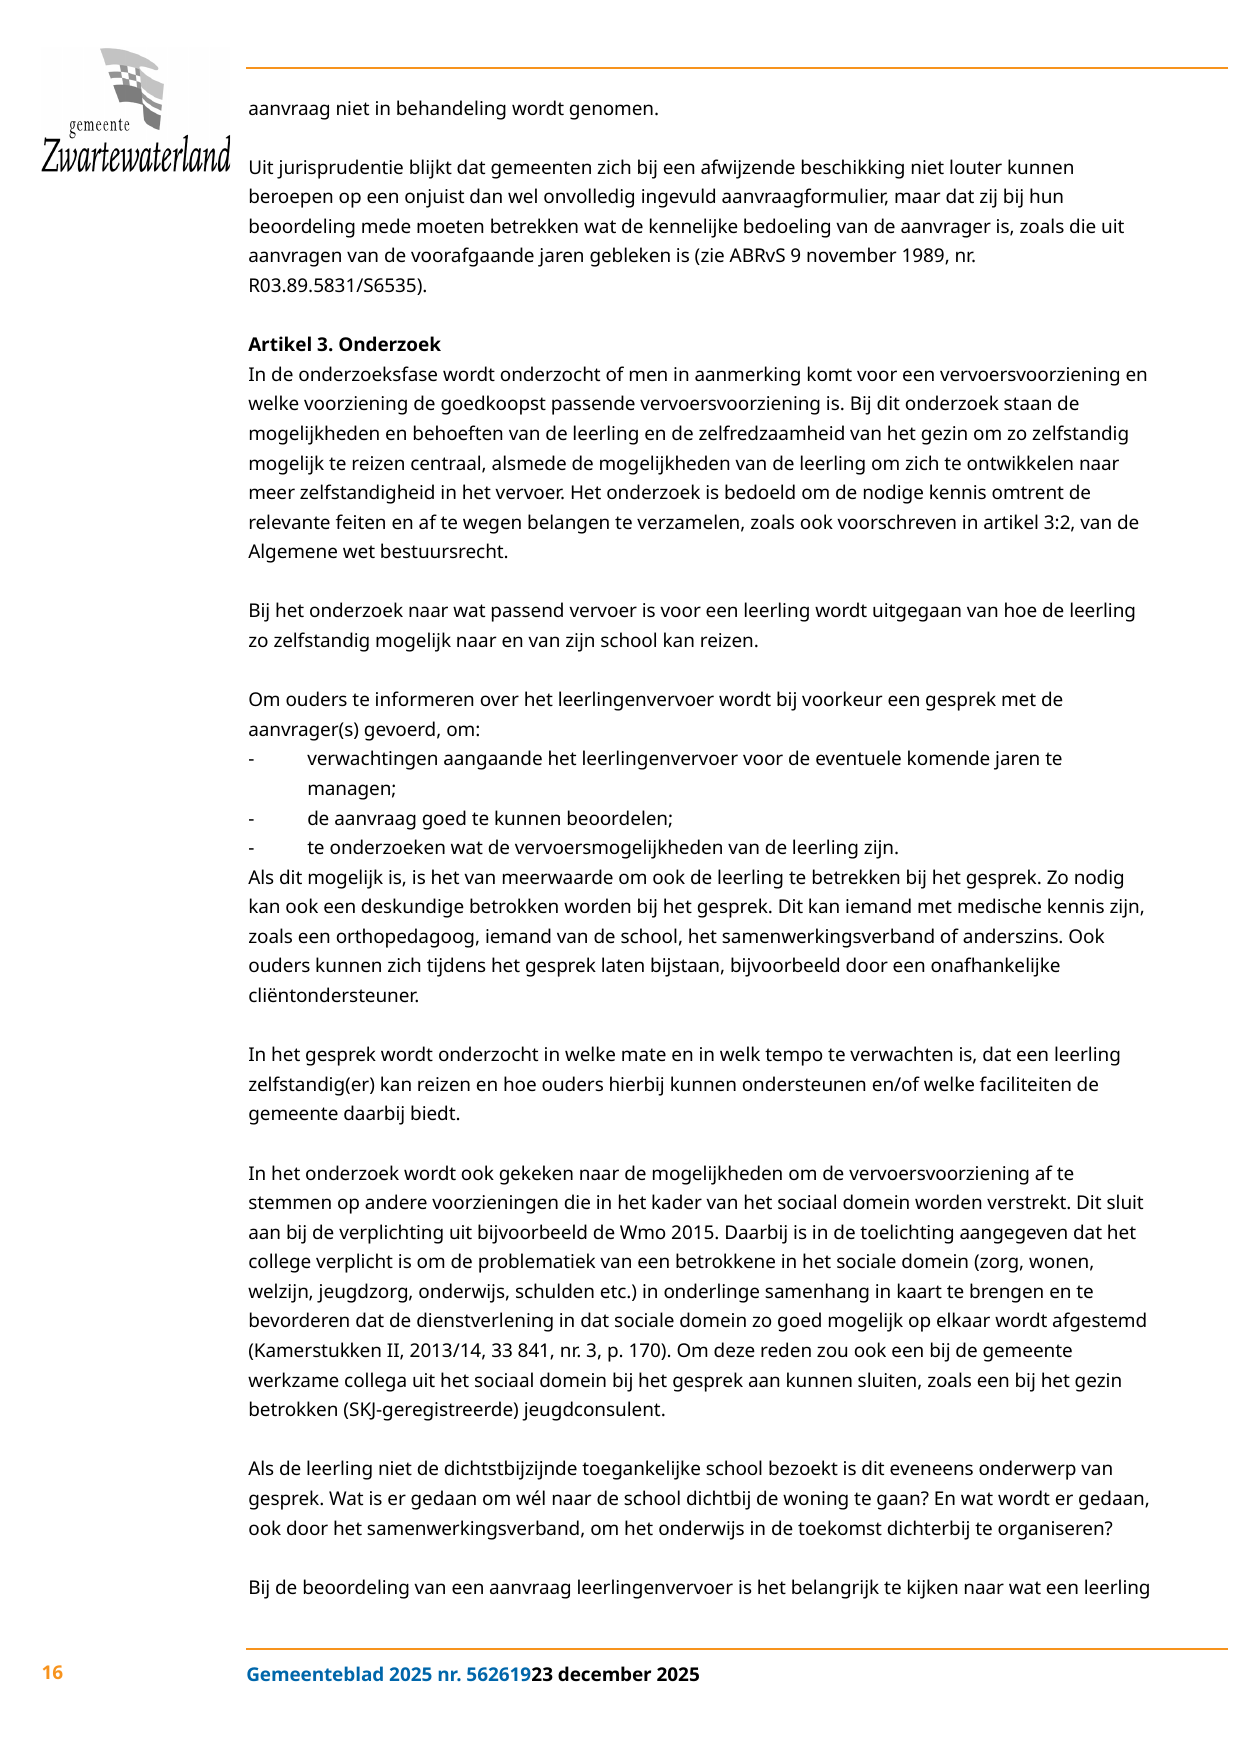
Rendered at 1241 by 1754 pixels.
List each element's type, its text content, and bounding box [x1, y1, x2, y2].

list verwachtingen aangaande het leerlingenvervoer voor de eventuele komende jaren te managen; [248, 746, 1152, 801]
list te onderzoeken wat de vervoersmogelijkheden van de leerling zijn. [248, 834, 1152, 860]
list de aanvraag goed te kunnen beoordelen; [248, 805, 1152, 831]
text In het onderzoek wordt ook gekeken naar de mogelijkheden om de vervoersvoorziening af te stemmen op andere voorzieningen die in het kader van het sociaal domein worden verstrekt. Dit sluit aan bij de verplichting uit bijvoorbeeld de Wmo 2015. Daarbij is in de toelichting aangegeven dat het college verplicht is om de problematiek van een betrokkene in het sociale domein (zorg, wonen, welzijn, jeugdzorg, onderwijs, schulden etc.) in onderlinge samenhang in kaart te brengen en te bevorderen dat de dienstverlening in dat sociale domein zo goed mogelijk op elkaar wordt afgestemd (Kamerstukken II, 2013/14, 33 841, nr. 3, p. 170). Om deze reden zou ook een bij de gemeente werkzame collega uit het sociaal domein bij het gesprek aan kunnen sluiten, zoals een bij het gezin betrokken (SKJ-geregistreerde) jeugdconsulent. [248, 1160, 1152, 1422]
text Bij de beoordeling van een aanvraag leerlingenvervoer is het belangrijk te kijken naar wat een leerling [248, 1574, 1152, 1600]
text In de onderzoeksfase wordt onderzocht of men in aanmerking komt voor een vervoersvoorziening en welke voorziening de goedkoopst passende vervoersvoorziening is. Bij dit onderzoek staan de mogelijkheden en behoeften van de leerling en de zelfredzaamheid van het gezin om zo zelfstandig mogelijk te reizen centraal, alsmede de mogelijkheden van de leerling om zich te ontwikkelen naar meer zelfstandigheid in het vervoer. Het onderzoek is bedoeld om de nodige kennis omtrent de relevante feiten en af te wegen belangen te verzamelen, zoals ook voorschreven in artikel 3:2, van de Algemene wet bestuursrecht. [248, 361, 1152, 564]
picture [41, 47, 231, 172]
text aanvraag niet in behandeling wordt genomen. [248, 95, 1152, 121]
text Als dit mogelijk is, is het van meerwaarde om ook de leerling te betrekken bij het gesprek. Zo nodig kan ook een deskundige betrokken worden bij het gesprek. Dit kan iemand met medische kennis zijn, zoals een orthopedagoog, iemand van de school, het samenwerkingsverband of anderszins. Ook ouders kunnen zich tijdens het gesprek laten bijstaan, bijvoorbeeld door een onafhankelijke cliëntondersteuner. [248, 864, 1152, 1008]
text Artikel 3. Onderzoek [248, 331, 1152, 357]
text Uit jurisprudentie blijkt dat gemeenten zich bij een afwijzende beschikking niet louter kunnen beroepen op een onjuist dan wel onvolledig ingevuld aanvraagformulier, maar dat zij bij hun beoordeling mede moeten betrekken wat de kennelijke bedoeling van de aanvrager is, zoals die uit aanvragen van de voorafgaande jaren gebleken is (zie ABRvS 9 november 1989, nr. R03.89.5831/S6535). [248, 154, 1152, 298]
text Om ouders te informeren over het leerlingenvervoer wordt bij voorkeur een gesprek met de aanvrager(s) gevoerd, om: [248, 686, 1152, 742]
text In het gesprek wordt onderzocht in welke mate en in welk tempo te verwachten is, dat een leerling zelfstandig(er) kan reizen en hoe ouders hierbij kunnen ondersteunen en/of welke faciliteiten de gemeente daarbij biedt. [248, 1041, 1152, 1126]
text Bij het onderzoek naar wat passend vervoer is voor een leerling wordt uitgegaan van hoe de leerling zo zelfstandig mogelijk naar en van zijn school kan reizen. [248, 598, 1152, 653]
text Als de leerling niet de dichtstbijzijnde toegankelijke school bezoekt is dit eveneens onderwerp van gesprek. Wat is er gedaan om wél naar de school dichtbij de woning te gaan? En wat wordt er gedaan, ook door het samenwerkingsverband, om het onderwijs in de toekomst dichterbij te organiseren? [248, 1456, 1152, 1541]
